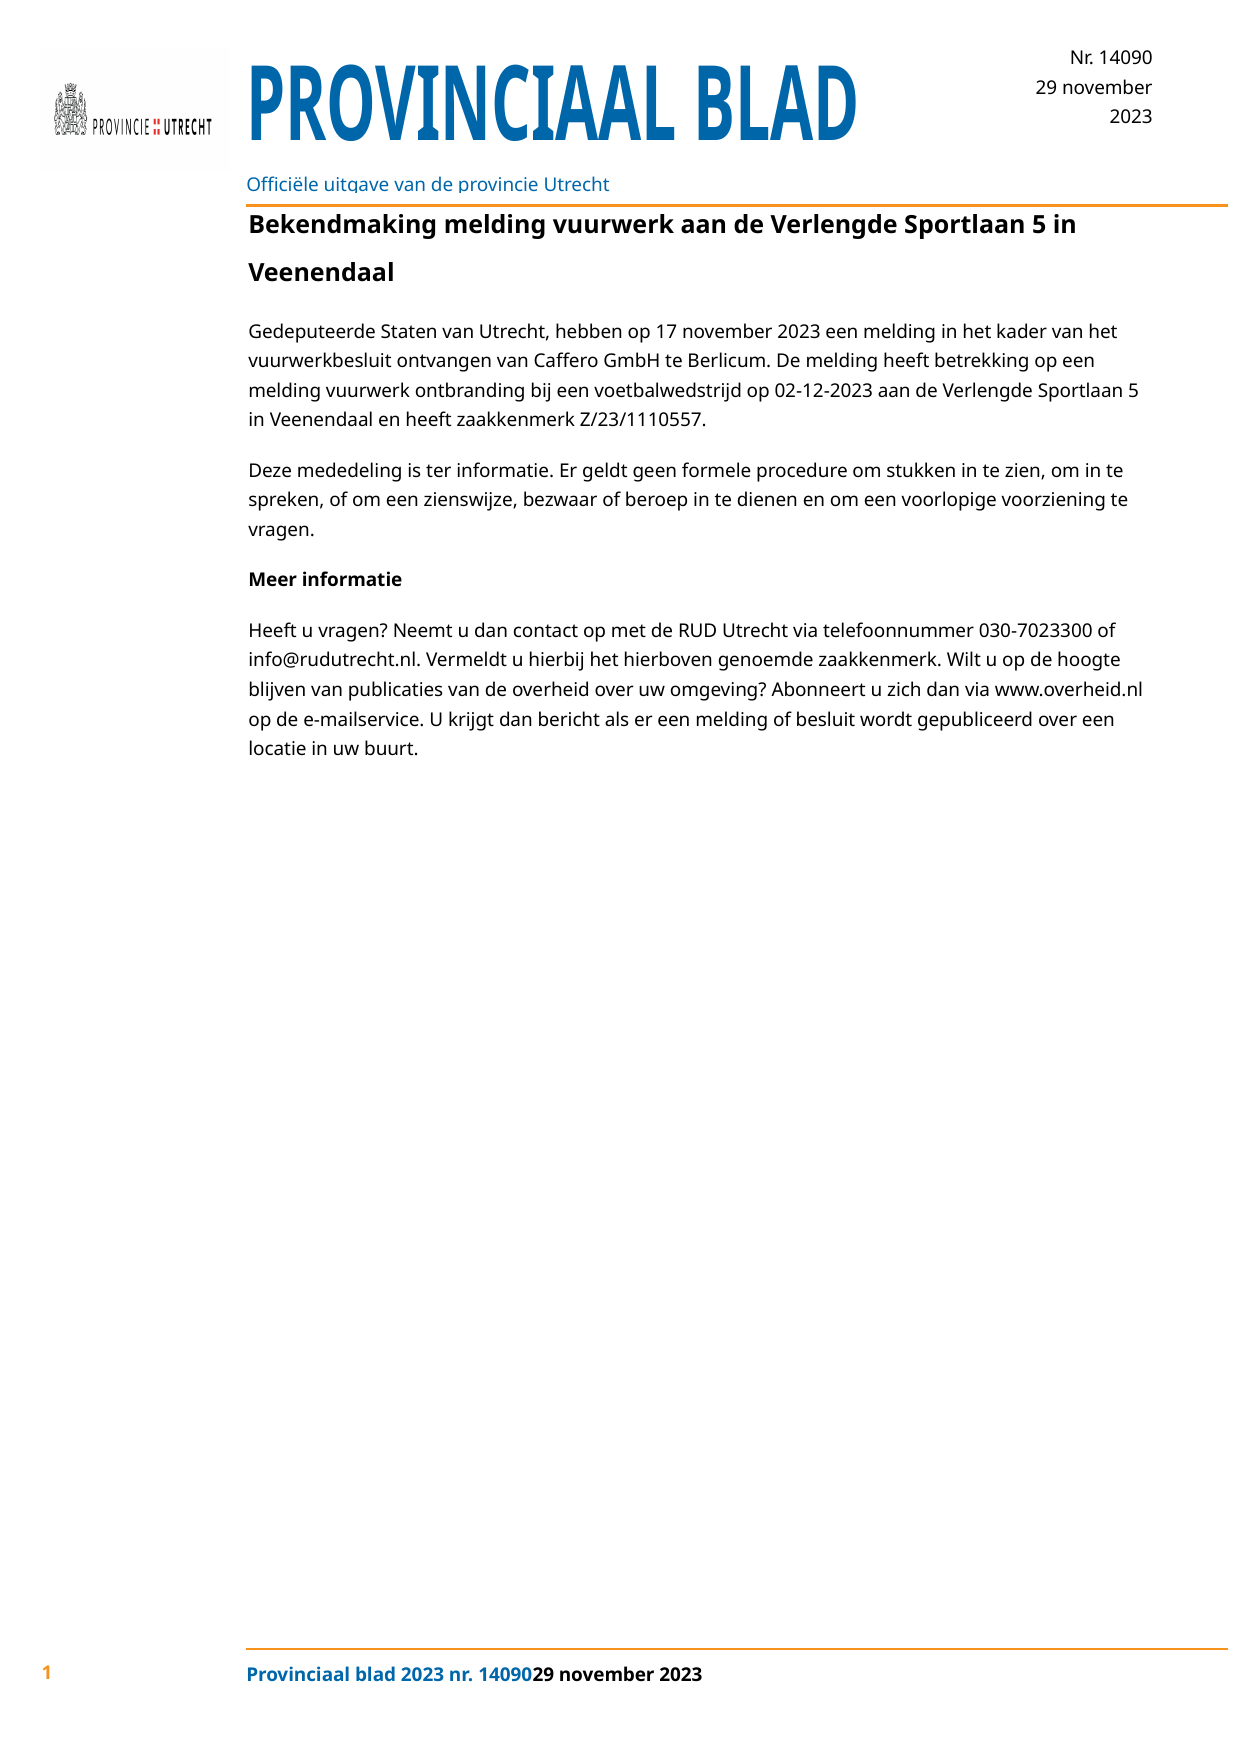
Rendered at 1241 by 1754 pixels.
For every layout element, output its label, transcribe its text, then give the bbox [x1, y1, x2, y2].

text Meer informatie [248, 567, 1152, 592]
picture [41, 47, 231, 172]
text Heeft u vragen? Neemt u dan contact op met de RUD Utrecht via telefoonnummer 030-7023300 of info@rudutrecht.nl. Vermeldt u hierbij het hierboven genoemde zaakkenmerk. Wilt u op de hoogte blijven van publicaties van de overheid over uw omgeving? Abonneert u zich dan via www.overheid.nl op de e-mailservice. U krijgt dan bericht als er een melding of besluit wordt gepubliceerd over een locatie in uw buurt. [248, 617, 1152, 761]
text Gedeputeerde Staten van Utrecht, hebben op 17 november 2023 een melding in het kader van het vuurwerkbesluit ontvangen van Caffero GmbH te Berlicum. De melding heeft betrekking op een melding vuurwerk ontbranding bij een voetbalwedstrijd op 02-12-2023 aan de Verlengde Sportlaan 5 in Veenendaal en heeft zaakkenmerk Z/23/1110557. [248, 318, 1152, 432]
text Deze mededeling is ter informatie. Er geldt geen formele procedure om stukken in te zien, om in te spreken, of om een zienswijze, bezwaar of beroep in te dienen en om een voorlopige voorziening te vragen. [248, 457, 1152, 542]
text Bekendmaking melding vuurwerk aan de Verlengde Sportlaan 5 in Veenendaal [248, 207, 1152, 288]
